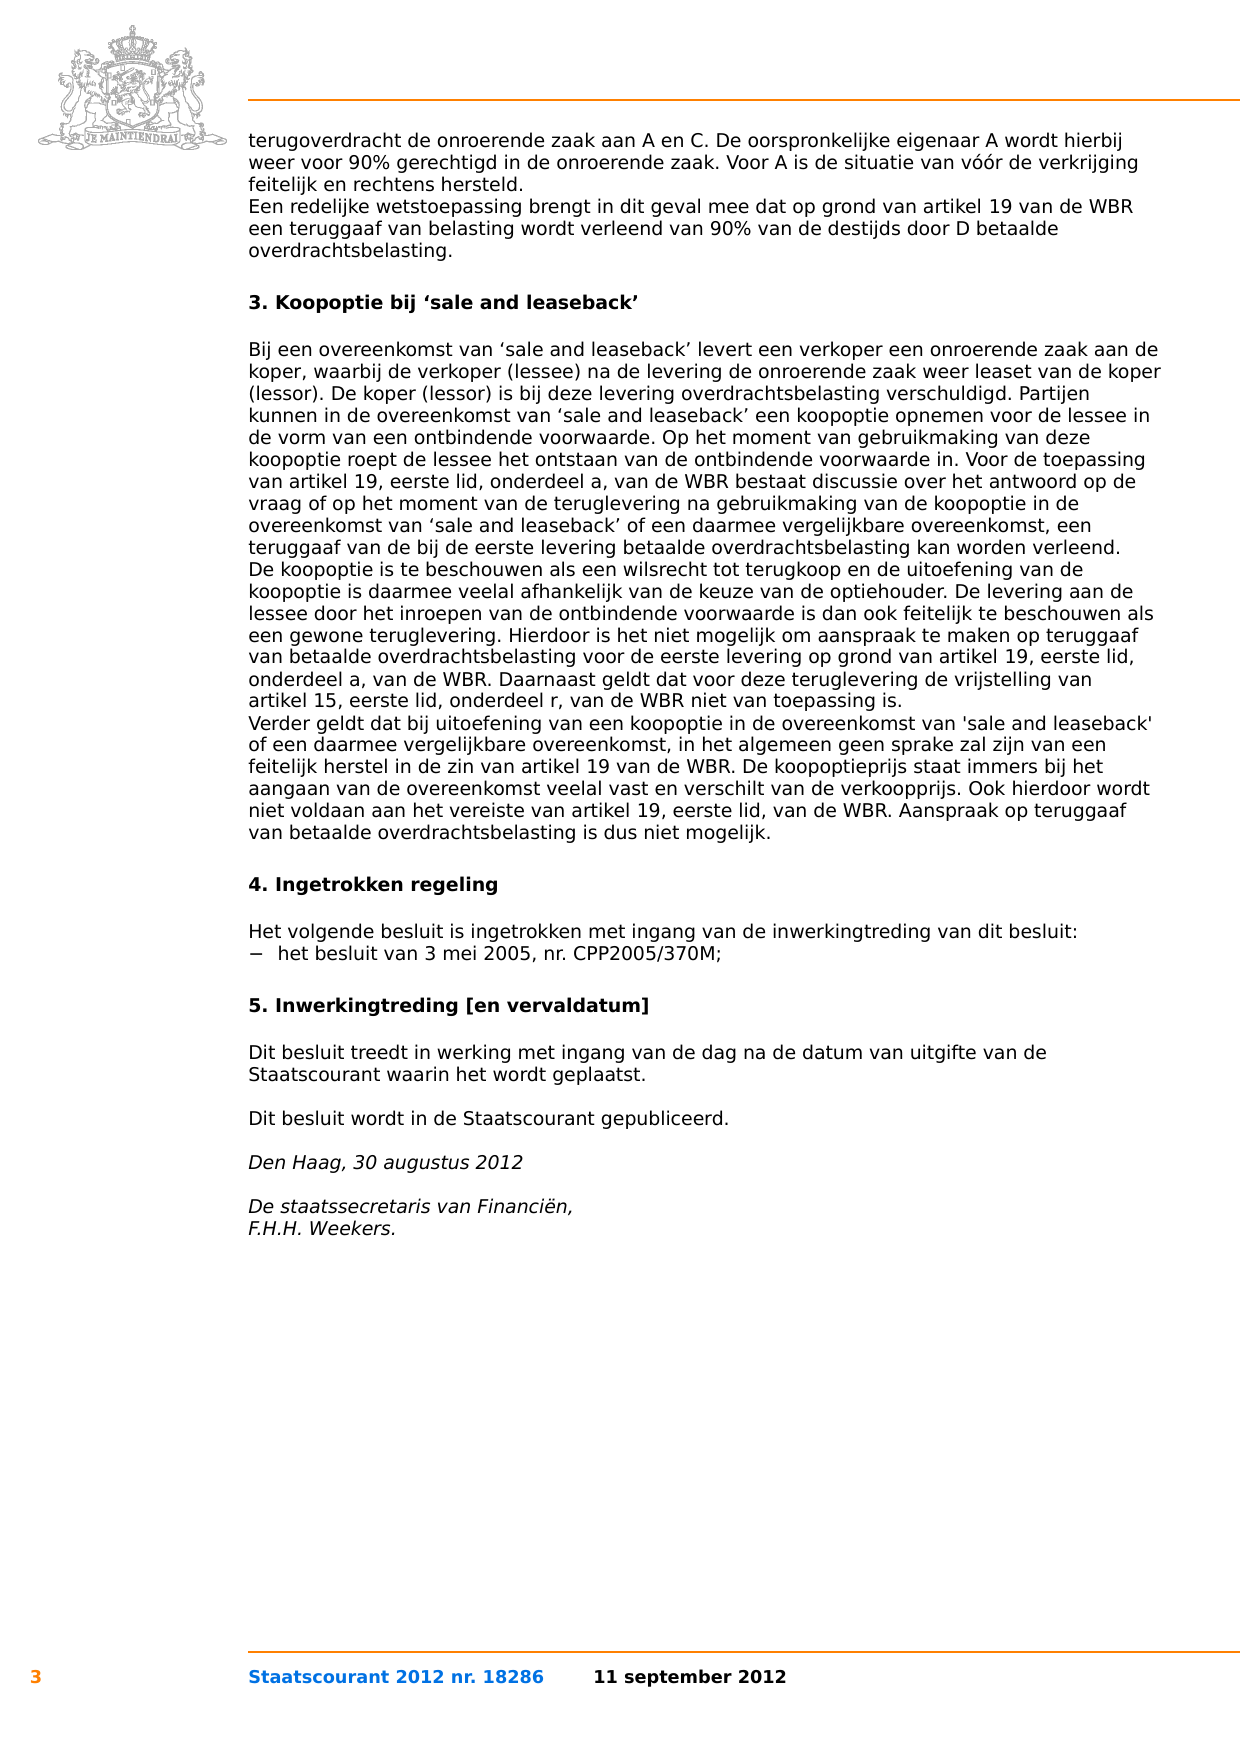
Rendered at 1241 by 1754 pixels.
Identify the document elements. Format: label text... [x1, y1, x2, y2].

text − het besluit van 3 mei 2005, nr. CPP2005/370M; [248, 943, 1163, 965]
subtitle 4. Ingetrokken regeling [248, 874, 1163, 896]
text Het volgende besluit is ingetrokken met ingang van de inwerkingtreding van dit besluit: [248, 921, 1163, 943]
text Dit besluit treedt in werking met ingang van de dag na de datum van uitgifte van de Staatscourant waarin het wordt geplaatst. [248, 1042, 1163, 1086]
subtitle 3. Koopoptie bij ‘sale and leaseback’ [248, 292, 1163, 314]
text Verder geldt dat bij uitoefening van een koopoptie in de overeenkomst van 'sale and leaseback' of een daarmee vergelijkbare overeenkomst, in het algemeen geen sprake zal zijn van een feitelijk herstel in de zin van artikel 19 van de WBR. De koopoptieprijs staat immers bij het aangaan van de overeenkomst veelal vast en verschilt van de verkoopprijs. Ook hierdoor wordt niet voldaan aan het vereiste van artikel 19, eerste lid, van de WBR. Aanspraak op teruggaaf van betaalde overdrachtsbelasting is dus niet mogelijk. [248, 712, 1163, 844]
subtitle 5. Inwerkingtreding [en vervaldatum] [248, 995, 1163, 1017]
text Dit besluit wordt in de Staatscourant gepubliceerd. [248, 1108, 1163, 1130]
text Een redelijke wetstoepassing brengt in dit geval mee dat op grond van artikel 19 van de WBR een teruggaaf van belasting wordt verleend van 90% van de destijds door D betaalde overdrachtsbelasting. [248, 196, 1163, 262]
text Den Haag, 30 augustus 2012 [248, 1152, 1163, 1174]
text terugoverdracht de onroerende zaak aan A en C. De oorspronkelijke eigenaar A wordt hierbij weer voor 90% gerechtigd in de onroerende zaak. Voor A is de situatie van vóór de verkrijging feitelijk en rechtens hersteld. [248, 130, 1163, 196]
picture [38, 25, 227, 150]
text De staatssecretaris van Financiën, F.H.H. Weekers. [248, 1196, 1163, 1240]
text Bij een overeenkomst van ‘sale and leaseback’ levert een verkoper een onroerende zaak aan de koper, waarbij de verkoper (lessee) na de levering de onroerende zaak weer leaset van de koper (lessor). De koper (lessor) is bij deze levering overdrachtsbelasting verschuldigd. Partijen kunnen in de overeenkomst van ‘sale and leaseback’ een koopoptie opnemen voor de lessee in de vorm van een ontbindende voorwaarde. Op het moment van gebruikmaking van deze koopoptie roept de lessee het ontstaan van de ontbindende voorwaarde in. Voor de toepassing van artikel 19, eerste lid, onderdeel a, van de WBR bestaat discussie over het antwoord op de vraag of op het moment van de teruglevering na gebruikmaking van de koopoptie in de overeenkomst van ‘sale and leaseback’ of een daarmee vergelijkbare overeenkomst, een teruggaaf van de bij de eerste levering betaalde overdrachtsbelasting kan worden verleend. [248, 339, 1163, 558]
text De koopoptie is te beschouwen als een wilsrecht tot terugkoop en de uitoefening van de koopoptie is daarmee veelal afhankelijk van de keuze van de optiehouder. De levering aan de lessee door het inroepen van de ontbindende voorwaarde is dan ook feitelijk te beschouwen als een gewone teruglevering. Hierdoor is het niet mogelijk om aanspraak te maken op teruggaaf van betaalde overdrachtsbelasting voor de eerste levering op grond van artikel 19, eerste lid, onderdeel a, van de WBR. Daarnaast geldt dat voor deze teruglevering de vrijstelling van artikel 15, eerste lid, onderdeel r, van de WBR niet van toepassing is. [248, 558, 1163, 712]
